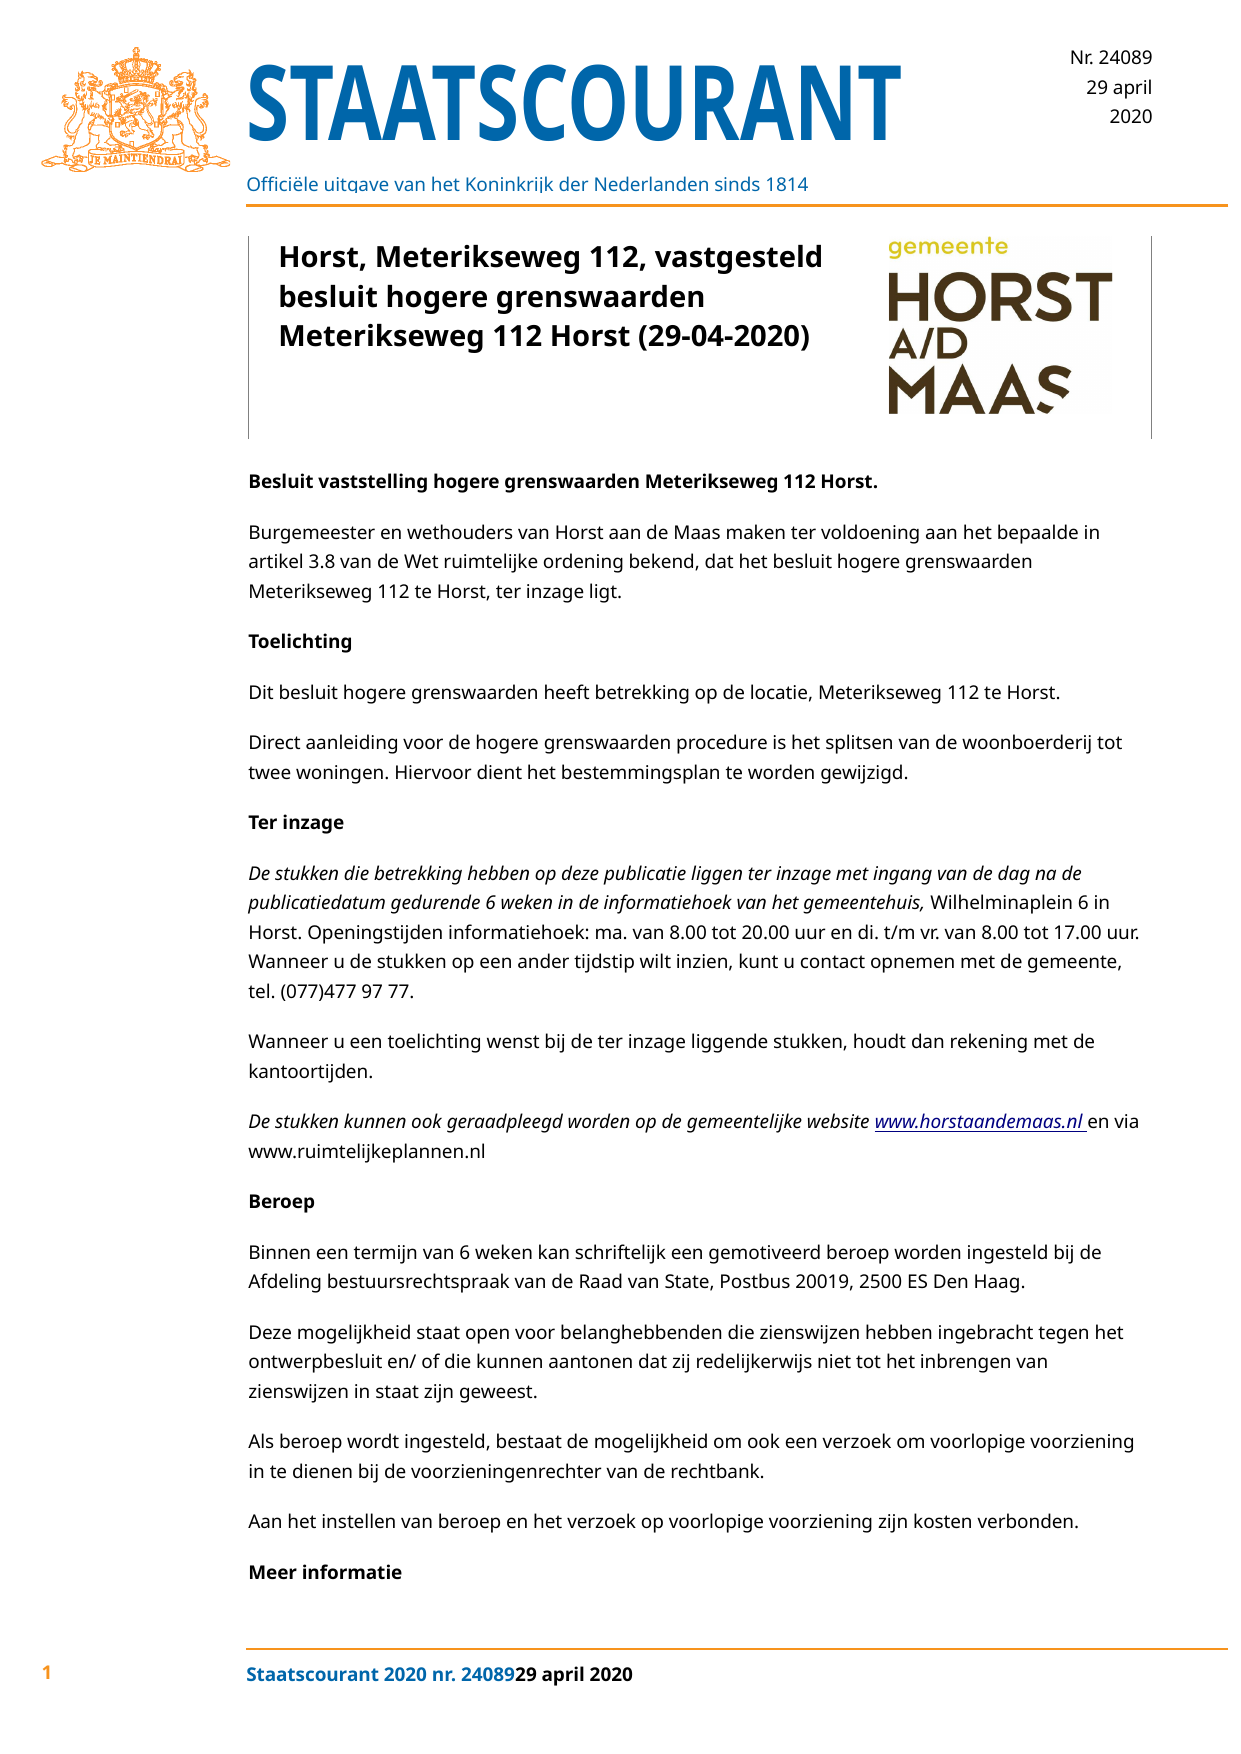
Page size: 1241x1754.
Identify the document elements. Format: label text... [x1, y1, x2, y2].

text Beroep [248, 1189, 1152, 1214]
text Aan het instellen van beroep en het verzoek op voorlopige voorziening zijn kosten verbonden. [248, 1509, 1152, 1534]
text Wanneer u een toelichting wenst bij de ter inzage liggende stukken, houdt dan rekening met de kantoortijden. [248, 1029, 1152, 1084]
picture [888, 236, 1113, 414]
text Meer informatie [248, 1559, 1152, 1585]
text Binnen een termijn van 6 weken kan schriftelijk een gemotiveerd beroep worden ingesteld bij de Afdeling bestuursrechtspraak van de Raad van State, Postbus 20019, 2500 ES Den Haag. [248, 1239, 1152, 1294]
table_header Horst, Meterikseweg 112, vastgesteld besluit hogere grenswaarden Meterikseweg 112 Horst (29-04-2020) [249, 236, 850, 439]
text Toelichting [248, 629, 1152, 654]
table_header [850, 414, 1151, 439]
text Direct aanleiding voor de hogere grenswaarden procedure is het splitsen van de woonboerderij tot twee woningen. Hiervoor dient het bestemmingsplan te worden gewijzigd. [248, 729, 1152, 785]
text Ter inzage [248, 809, 1152, 835]
table_header [850, 236, 888, 413]
text Dit besluit hogere grenswaarden heeft betrekking op de locatie, Meterikseweg 112 te Horst. [248, 679, 1152, 705]
picture [41, 47, 231, 172]
text Burgemeester en wethouders van Horst aan de Maas maken ter voldoening aan het bepaalde in artikel 3.8 van de Wet ruimtelijke ordening bekend, dat het besluit hogere grenswaarden Meterikseweg 112 te Horst, ter inzage ligt. [248, 519, 1152, 604]
text Deze mogelijkheid staat open voor belanghebbenden die zienswijzen hebben ingebracht tegen het ontwerpbesluit en/ of die kunnen aantonen dat zij redelijkerwijs niet tot het inbrengen van zienswijzen in staat zijn geweest. [248, 1319, 1152, 1404]
text De stukken die betrekking hebben op deze publicatie liggen ter inzage met ingang van de dag na de publicatiedatum gedurende 6 weken in de informatiehoek van het gemeentehuis, Wilhelminaplein 6 in Horst. Openingstijden informatiehoek: ma. van 8.00 tot 20.00 uur en di. t/m vr. van 8.00 tot 17.00 uur. Wanneer u de stukken op een ander tijdstip wilt inzien, kunt u contact opnemen met de gemeente, tel. (077)477 97 77. [248, 860, 1152, 1004]
text Besluit vaststelling hogere grenswaarden Meterikseweg 112 Horst. [248, 469, 1152, 494]
text Als beroep wordt ingesteld, bestaat de mogelijkheid om ook een verzoek om voorlopige voorziening in te dienen bij de voorzieningenrechter van de rechtbank. [248, 1429, 1152, 1484]
text De stukken kunnen ook geraadpleegd worden op de gemeentelijke website www.horstaandemaas.nl en via www.ruimtelijkeplannen.nl [248, 1109, 1152, 1164]
table_header [1113, 236, 1151, 413]
